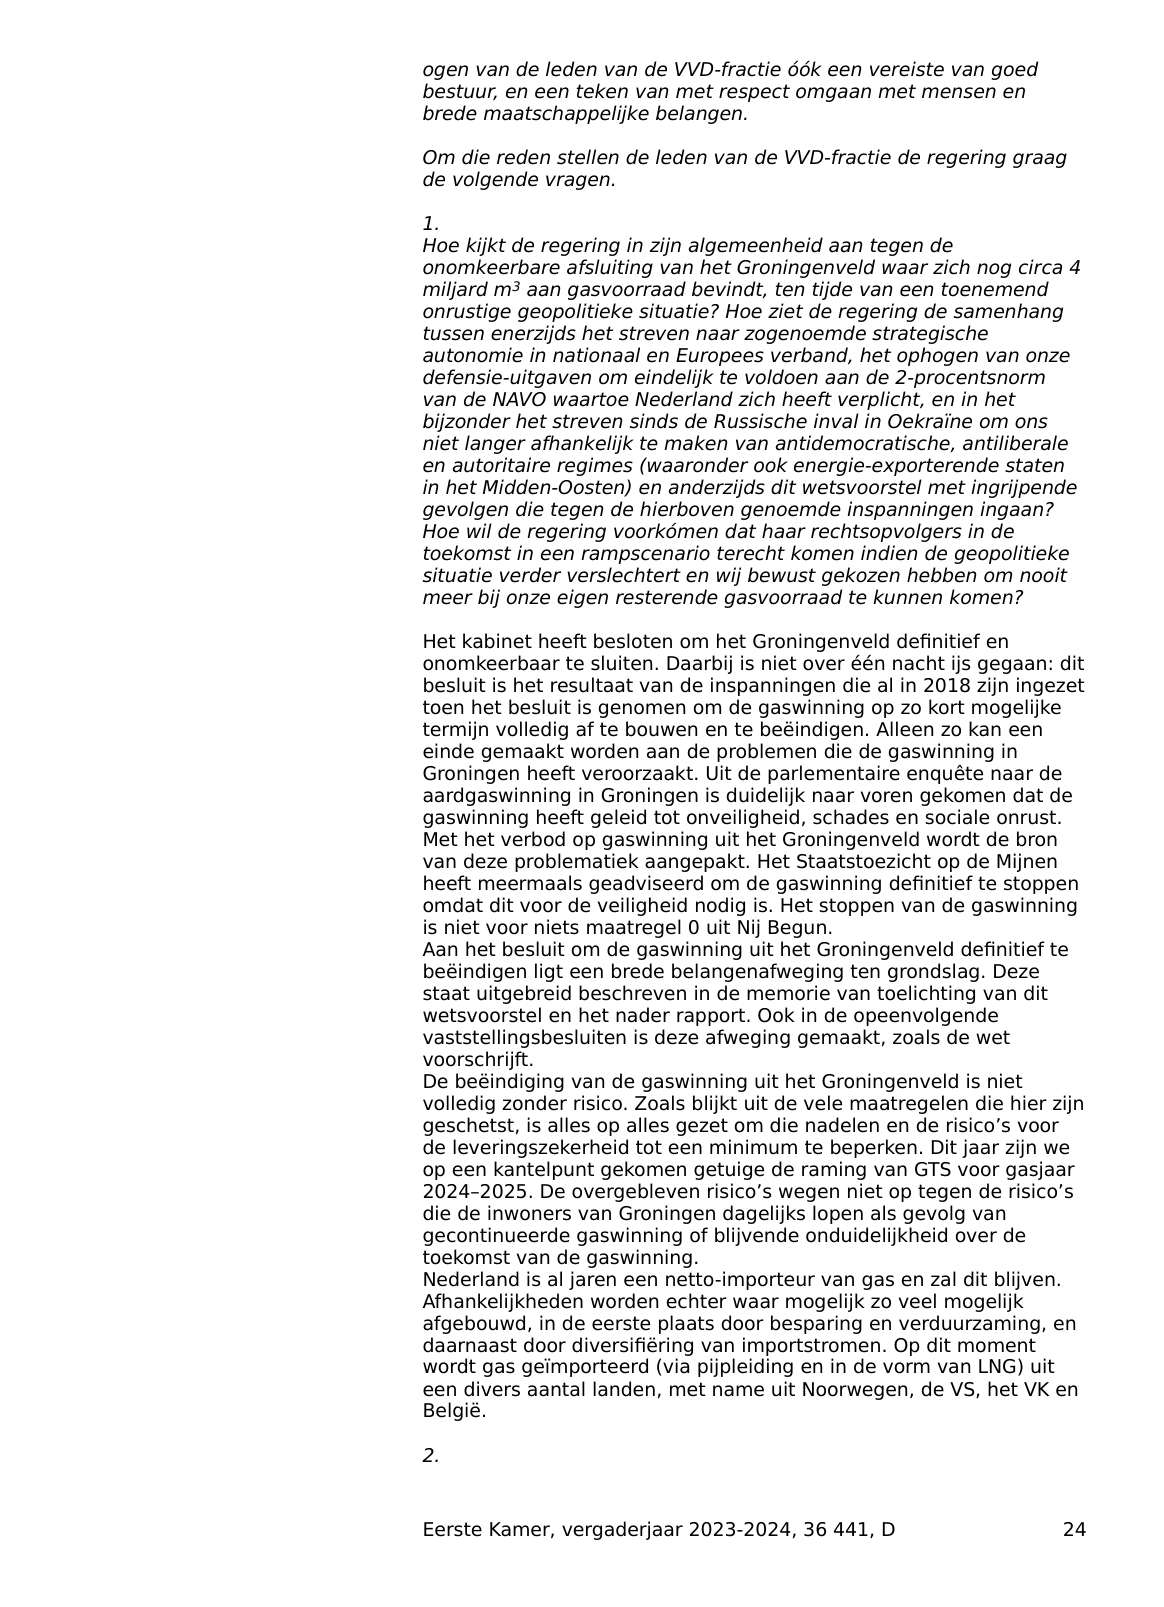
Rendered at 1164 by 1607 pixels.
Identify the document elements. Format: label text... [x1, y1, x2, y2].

text Nederland is al jaren een netto-importeur van gas en zal dit blijven. Afhankelijkheden worden echter waar mogelijk zo veel mogelijk afgebouwd, in de eerste plaats door besparing en verduurzaming, en daarnaast door diversifiëring van importstromen. Op dit moment wordt gas geïmporteerd (via pijpleiding en in de vorm van LNG) uit een divers aantal landen, met name uit Noorwegen, de VS, het VK en België. [422, 1268, 1087, 1422]
text De beëindiging van de gaswinning uit het Groningenveld is niet volledig zonder risico. Zoals blijkt uit de vele maatregelen die hier zijn geschetst, is alles op alles gezet om die nadelen en de risico’s voor de leveringszekerheid tot een minimum te beperken. Dit jaar zijn we op een kantelpunt gekomen getuige de raming van GTS voor gasjaar 2024–2025. De overgebleven risico’s wegen niet op tegen de risico’s die de inwoners van Groningen dagelijks lopen als gevolg van gecontinueerde gaswinning of blijvende onduidelijkheid over de toekomst van de gaswinning. [422, 1071, 1087, 1268]
text Het kabinet heeft besloten om het Groningenveld definitief en onomkeerbaar te sluiten. Daarbij is niet over één nacht ijs gegaan: dit besluit is het resultaat van de inspanningen die al in 2018 zijn ingezet toen het besluit is genomen om de gaswinning op zo kort mogelijke termijn volledig af te bouwen en te beëindigen. Alleen zo kan een einde gemaakt worden aan de problemen die de gaswinning in Groningen heeft veroorzaakt. Uit de parlementaire enquête naar de aardgaswinning in Groningen is duidelijk naar voren gekomen dat de gaswinning heeft geleid tot onveiligheid, schades en sociale onrust. Met het verbod op gaswinning uit het Groningenveld wordt de bron van deze problematiek aangepakt. Het Staatstoezicht op de Mijnen heeft meermaals geadviseerd om de gaswinning definitief te stoppen omdat dit voor de veiligheid nodig is. Het stoppen van de gaswinning is niet voor niets maatregel 0 uit Nij Begun. [422, 631, 1087, 939]
text ogen van de leden van de VVD-fractie óók een vereiste van goed bestuur, en een teken van met respect omgaan met mensen en brede maatschappelijke belangen. [422, 59, 1087, 125]
text Aan het besluit om de gaswinning uit het Groningenveld definitief te beëindigen ligt een brede belangenafweging ten grondslag. Deze staat uitgebreid beschreven in de memorie van toelichting van dit wetsvoorstel en het nader rapport. Ook in de opeenvolgende vaststellingsbesluiten is deze afweging gemaakt, zoals de wet voorschrijft. [422, 939, 1087, 1071]
text Hoe kijkt de regering in zijn algemeenheid aan tegen de onomkeerbare afsluiting van het Groningenveld waar zich nog circa 4 miljard m3 aan gasvoorraad bevindt, ten tijde van een toenemend onrustige geopolitieke situatie? Hoe ziet de regering de samenhang tussen enerzijds het streven naar zogenoemde strategische autonomie in nationaal en Europees verband, het ophogen van onze defensie-uitgaven om eindelijk te voldoen aan de 2-procentsnorm van de NAVO waartoe Nederland zich heeft verplicht, en in het bijzonder het streven sinds de Russische inval in Oekraïne om ons niet langer afhankelijk te maken van antidemocratische, antiliberale en autoritaire regimes (waaronder ook energie-exporterende staten in het Midden-Oosten) en anderzijds dit wetsvoorstel met ingrijpende gevolgen die tegen de hierboven genoemde inspanningen ingaan? Hoe wil de regering voorkómen dat haar rechtsopvolgers in de toekomst in een rampscenario terecht komen indien de geopolitieke situatie verder verslechtert en wij bewust gekozen hebben om nooit meer bij onze eigen resterende gasvoorraad te kunnen komen? [422, 235, 1087, 609]
text Om die reden stellen de leden van de VVD-fractie de regering graag de volgende vragen. [422, 147, 1087, 191]
text 2. [422, 1444, 1087, 1467]
text 1. [422, 213, 1087, 235]
